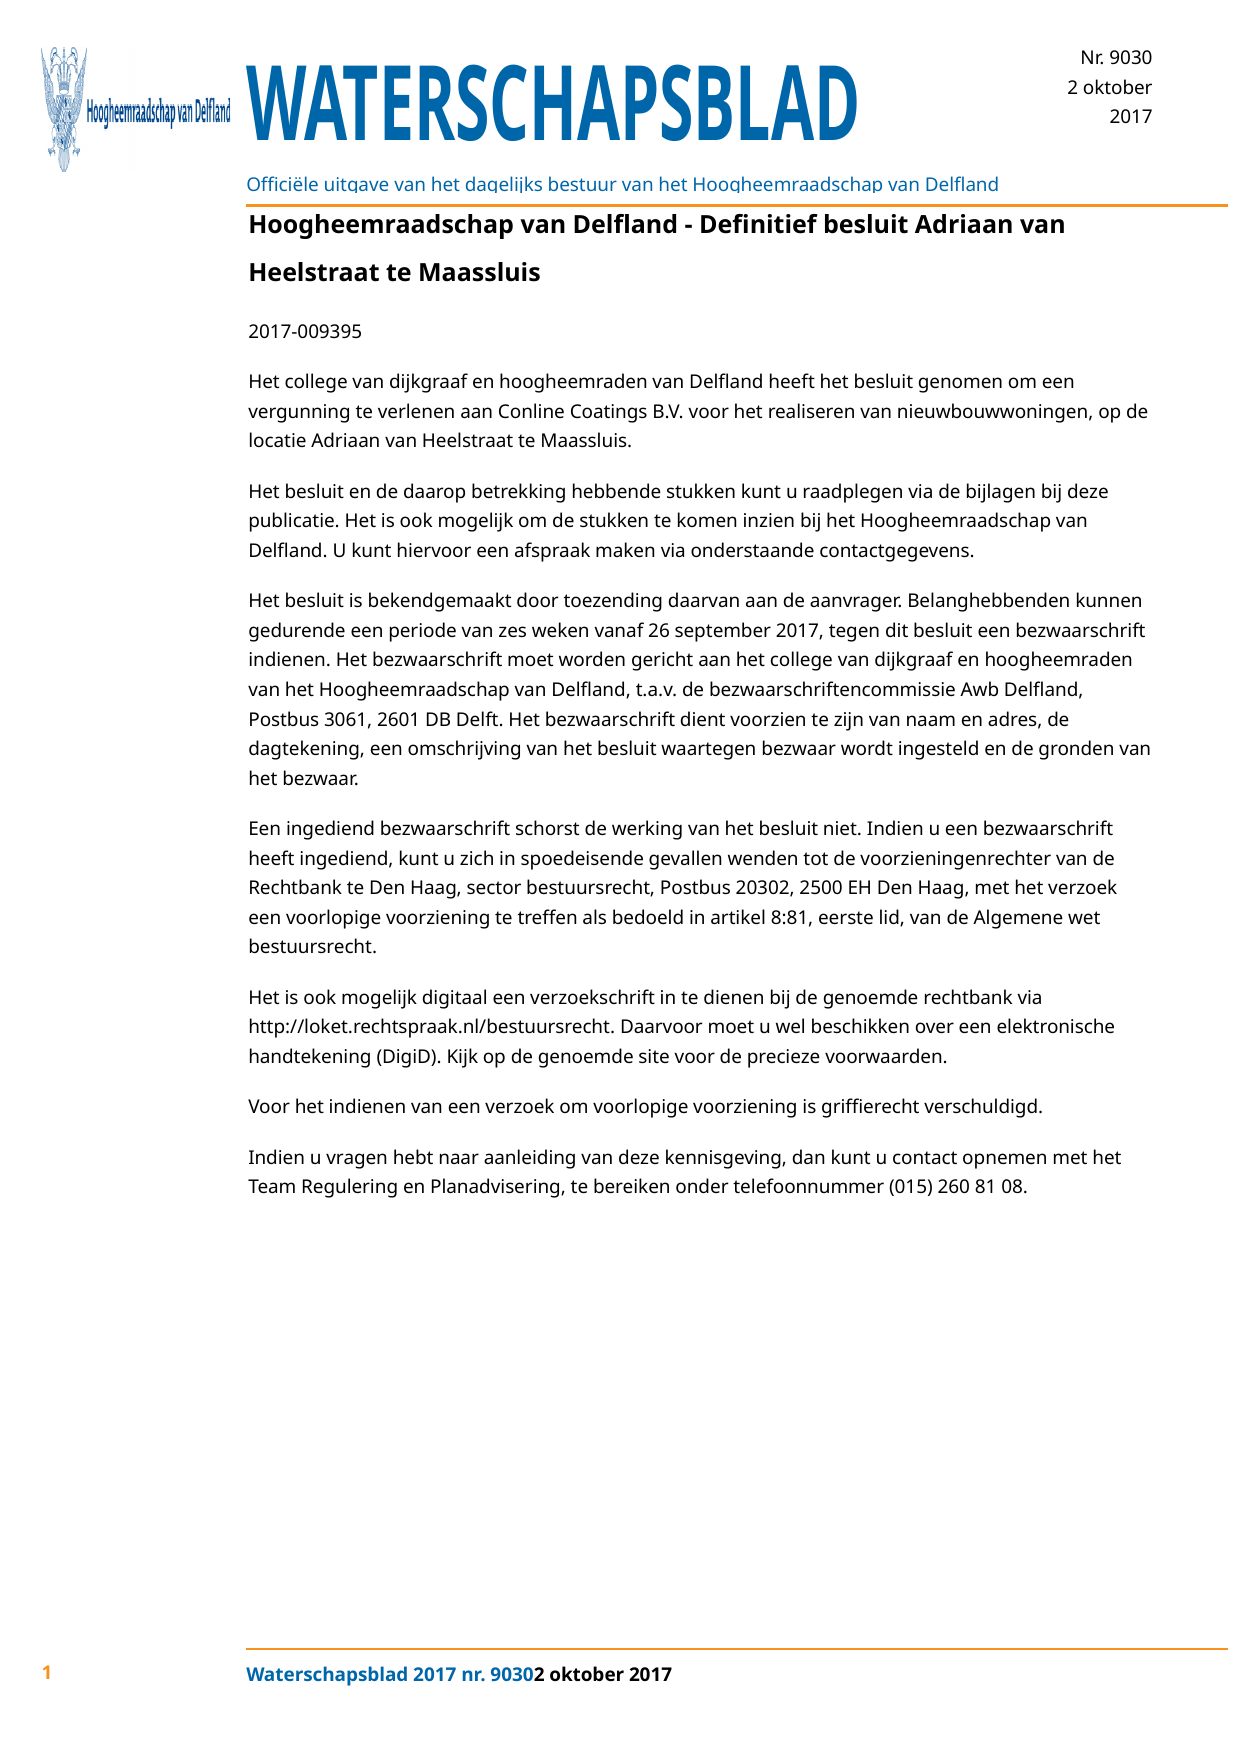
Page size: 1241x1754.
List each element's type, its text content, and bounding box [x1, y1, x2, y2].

text Indien u vragen hebt naar aanleiding van deze kennisgeving, dan kunt u contact opnemen met het Team Regulering en Planadvisering, te bereiken onder telefoonnummer (015) 260 81 08. [248, 1144, 1152, 1199]
picture [41, 47, 231, 172]
text Het besluit en de daarop betrekking hebbende stukken kunt u raadplegen via de bijlagen bij deze publicatie. Het is ook mogelijk om de stukken te komen inzien bij het Hoogheemraadschap van Delfland. U kunt hiervoor een afspraak maken via onderstaande contactgegevens. [248, 478, 1152, 563]
text 2017-009395 [248, 318, 1152, 344]
text Een ingediend bezwaarschrift schorst de werking van het besluit niet. Indien u een bezwaarschrift heeft ingediend, kunt u zich in spoedeisende gevallen wenden tot de voorzieningenrechter van de Rechtbank te Den Haag, sector bestuursrecht, Postbus 20302, 2500 EH Den Haag, met het verzoek een voorlopige voorziening te treffen als bedoeld in artikel 8:81, eerste lid, van de Algemene wet bestuursrecht. [248, 815, 1152, 959]
text Het college van dijkgraaf en hoogheemraden van Delfland heeft het besluit genomen om een vergunning te verlenen aan Conline Coatings B.V. voor het realiseren van nieuwbouwwoningen, op de locatie Adriaan van Heelstraat te Maassluis. [248, 368, 1152, 453]
text Het is ook mogelijk digitaal een verzoekschrift in te dienen bij de genoemde rechtbank via http://loket.rechtspraak.nl/bestuursrecht. Daarvoor moet u wel beschikken over een elektronische handtekening (DigiD). Kijk op de genoemde site voor de precieze voorwaarden. [248, 984, 1152, 1069]
text Het besluit is bekendgemaakt door toezending daarvan aan de aanvrager. Belanghebbenden kunnen gedurende een periode van zes weken vanaf 26 september 2017, tegen dit besluit een bezwaarschrift indienen. Het bezwaarschrift moet worden gericht aan het college van dijkgraaf en hoogheemraden van het Hoogheemraadschap van Delfland, t.a.v. de bezwaarschriftencommissie Awb Delfland, Postbus 3061, 2601 DB Delft. Het bezwaarschrift dient voorzien te zijn van naam en adres, de dagtekening, een omschrijving van het besluit waartegen bezwaar wordt ingesteld en de gronden van het bezwaar. [248, 587, 1152, 791]
text Voor het indienen van een verzoek om voorlopige voorziening is griffierecht verschuldigd. [248, 1094, 1152, 1119]
text Hoogheemraadschap van Delfland - Definitief besluit Adriaan van Heelstraat te Maassluis [248, 207, 1152, 288]
